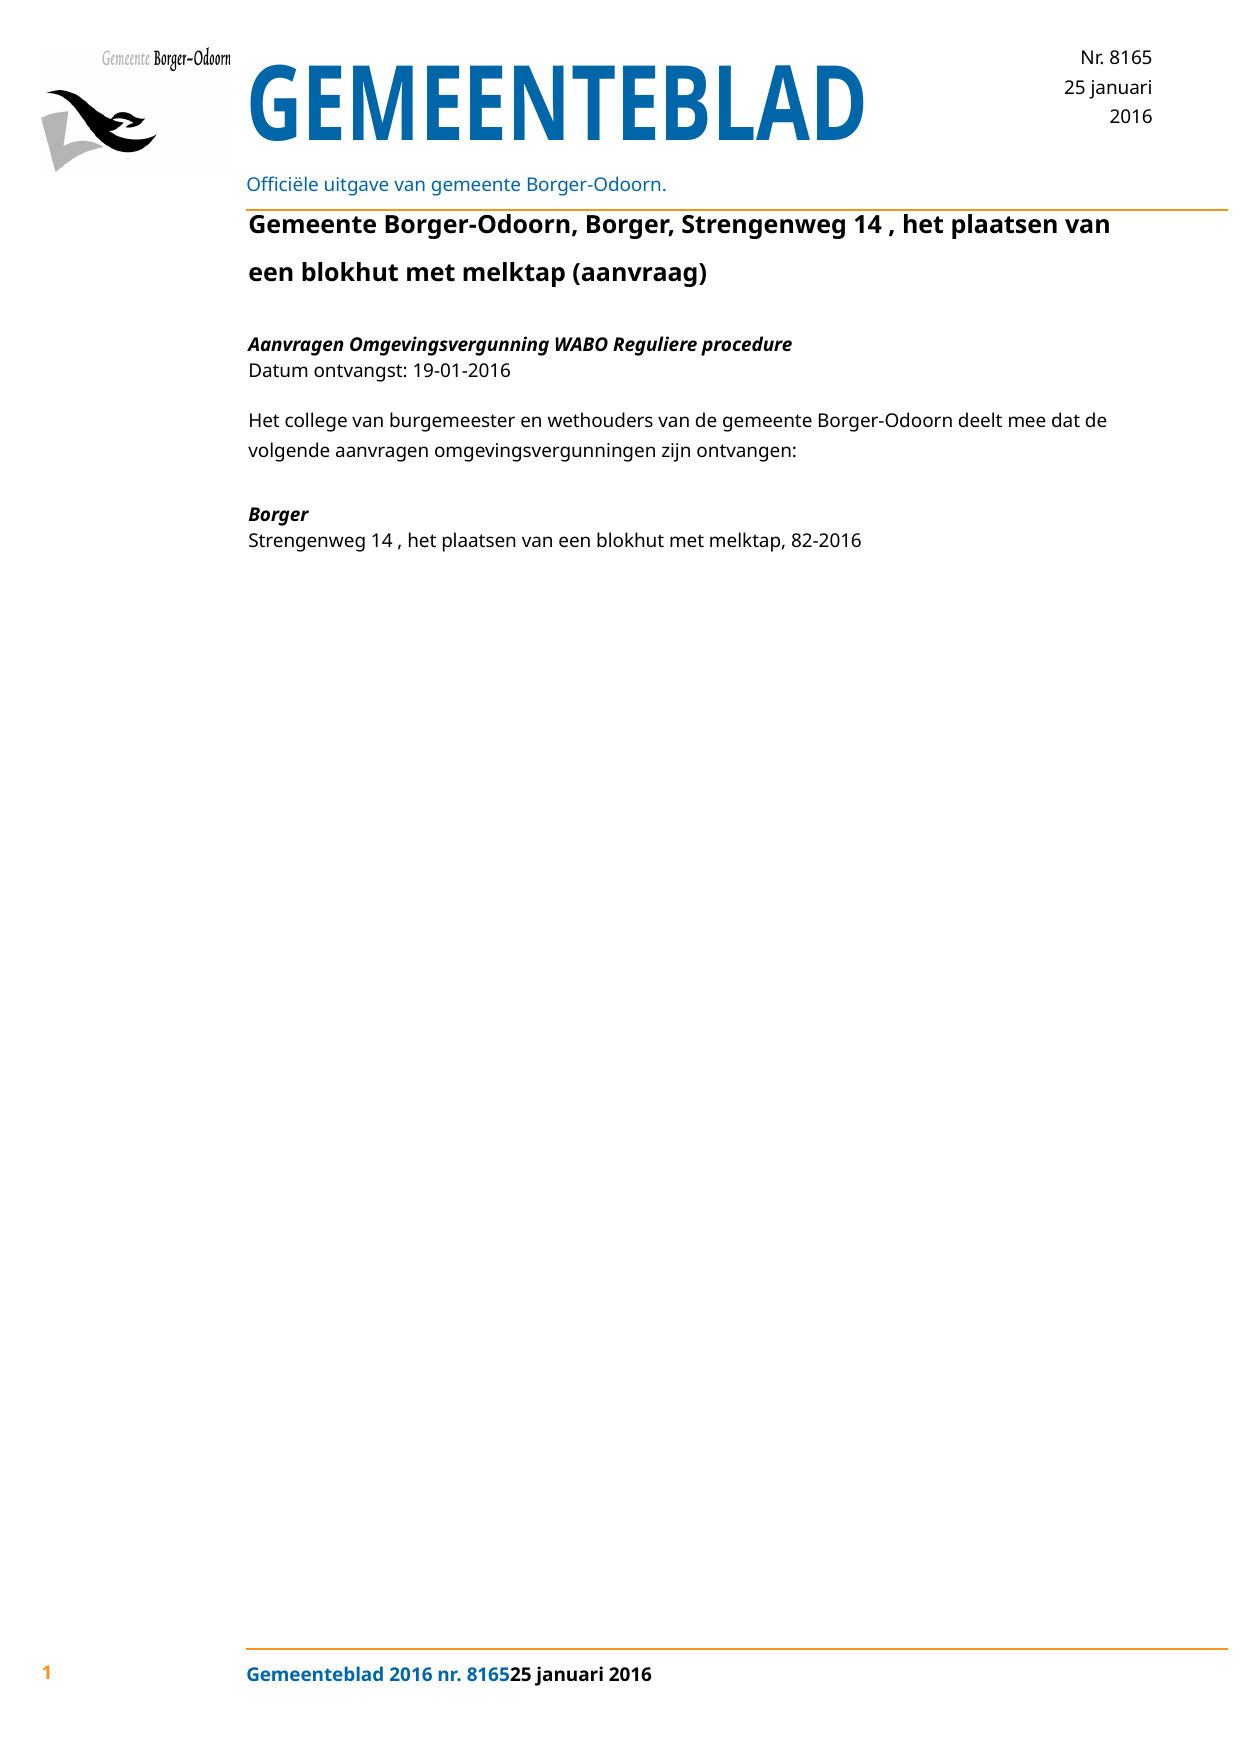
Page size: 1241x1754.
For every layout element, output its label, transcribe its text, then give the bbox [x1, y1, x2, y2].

text Gemeente Borger-Odoorn, Borger, Strengenweg 14 , het plaatsen van een blokhut met melktap (aanvraag) [248, 211, 1152, 288]
text Borger [248, 501, 1152, 527]
text Aanvragen Omgevingsvergunning WABO Reguliere procedure [248, 331, 1152, 357]
picture [41, 47, 231, 172]
text Het college van burgemeester en wethouders van de gemeente Borger-Odoorn deelt mee dat de volgende aanvragen omgevingsvergunningen zijn ontvangen: [248, 408, 1152, 463]
text Datum ontvangst: 19-01-2016 [248, 357, 1152, 383]
text Strengenweg 14 , het plaatsen van een blokhut met melktap, 82-2016 [248, 527, 1152, 553]
